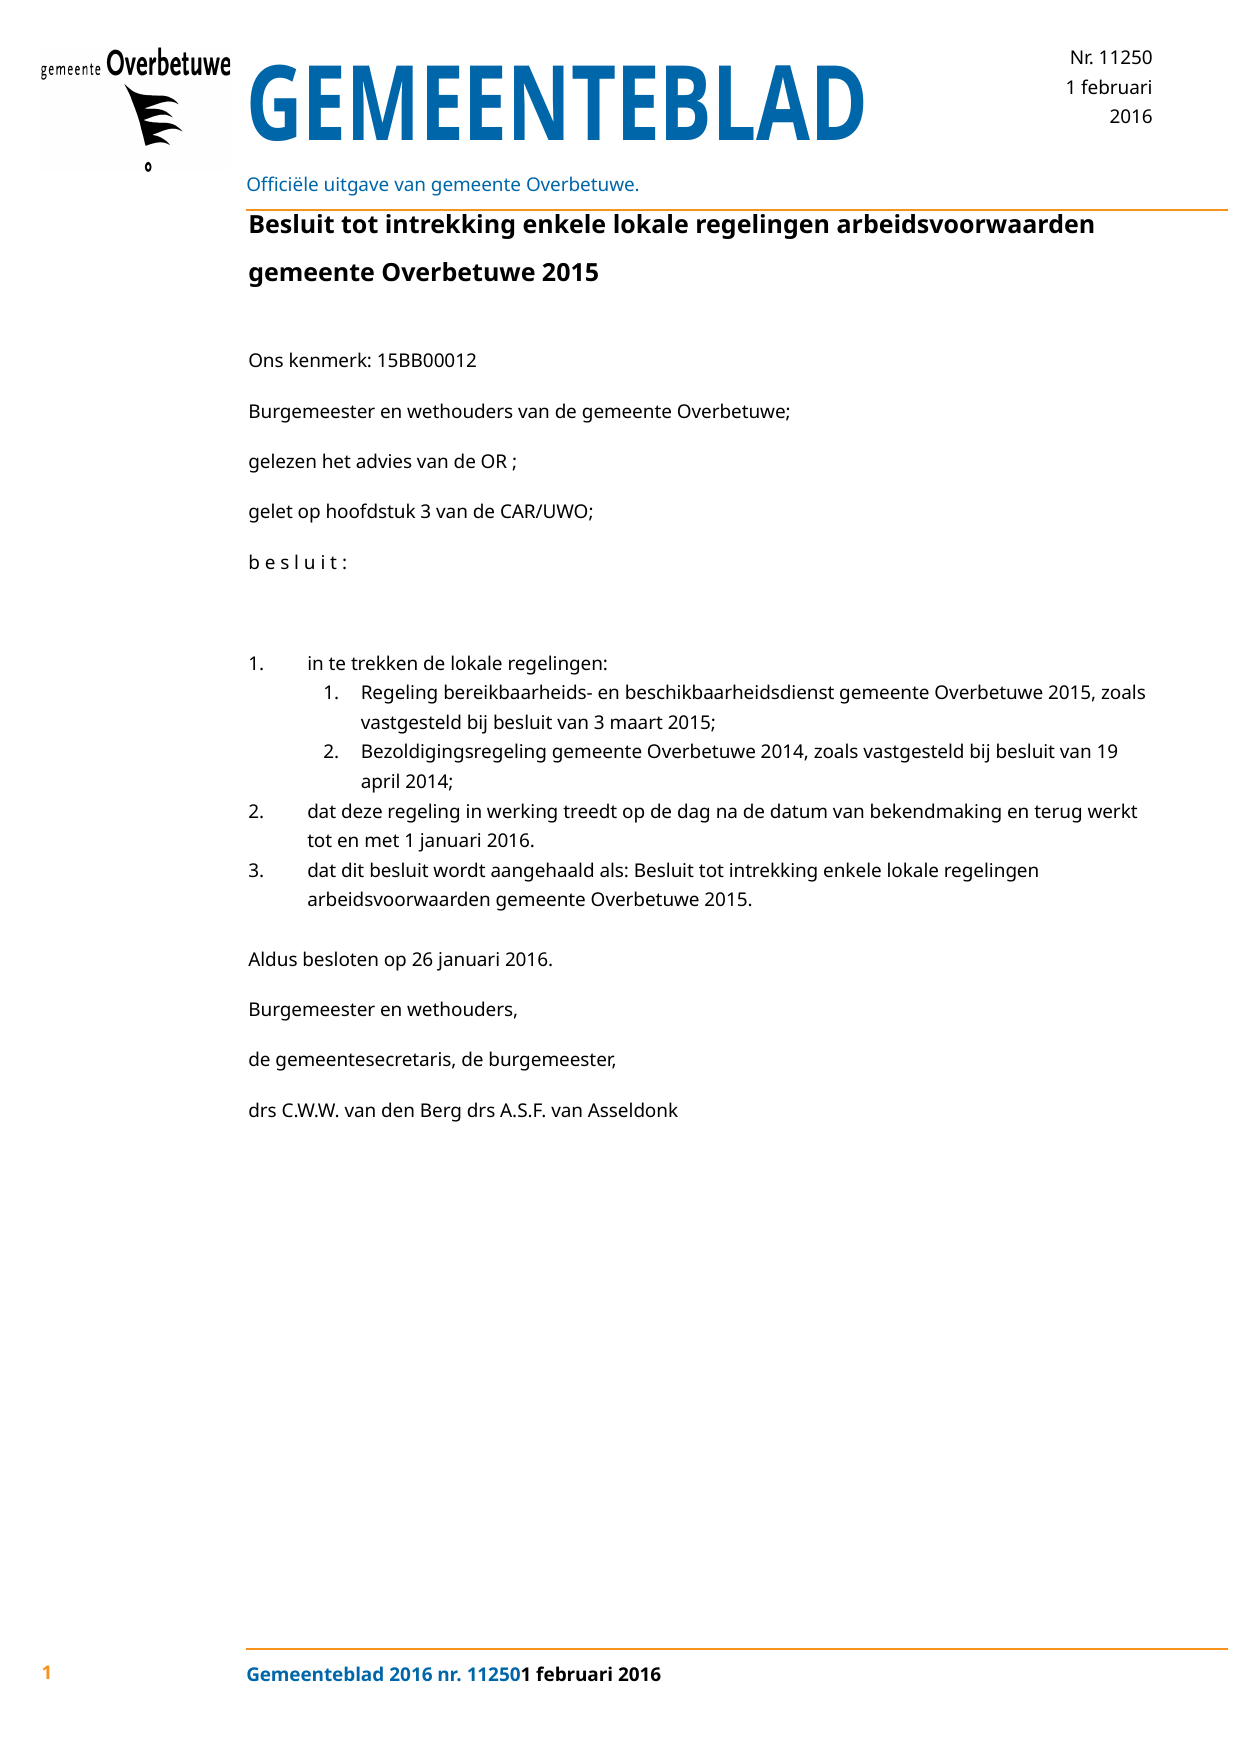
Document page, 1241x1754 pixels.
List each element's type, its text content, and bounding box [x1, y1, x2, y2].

text b e s l u i t : [248, 549, 1152, 575]
text gelezen het advies van de OR ; [248, 448, 1152, 474]
list Regeling bereikbaarheids- en beschikbaarheidsdienst gemeente Overbetuwe 2015, zoals vastgesteld bij besluit van 3 maart 2015; [323, 679, 1152, 735]
text Aldus besloten op 26 januari 2016. [248, 946, 1152, 972]
text de gemeentesecretaris, de burgemeester, [248, 1047, 1152, 1072]
text drs C.W.W. van den Berg drs A.S.F. van Asseldonk [248, 1097, 1152, 1123]
list dat dit besluit wordt aangehaald als: Besluit tot intrekking enkele lokale regelingen arbeidsvoorwaarden gemeente Overbetuwe 2015. [248, 857, 1152, 912]
text gelet op hoofdstuk 3 van de CAR/UWO; [248, 499, 1152, 524]
list in te trekken de lokale regelingen: [248, 650, 1152, 676]
list Bezoldigingsregeling gemeente Overbetuwe 2014, zoals vastgesteld bij besluit van 19 april 2014; [323, 739, 1152, 794]
picture [41, 47, 231, 172]
text Burgemeester en wethouders, [248, 996, 1152, 1022]
text Burgemeester en wethouders van de gemeente Overbetuwe; [248, 398, 1152, 424]
text Besluit tot intrekking enkele lokale regelingen arbeidsvoorwaarden gemeente Overbetuwe 2015 [248, 211, 1152, 288]
text Ons kenmerk: 15BB00012 [248, 347, 1152, 373]
list dat deze regeling in werking treedt op de dag na de datum van bekendmaking en terug werkt tot en met 1 januari 2016. [248, 798, 1152, 853]
